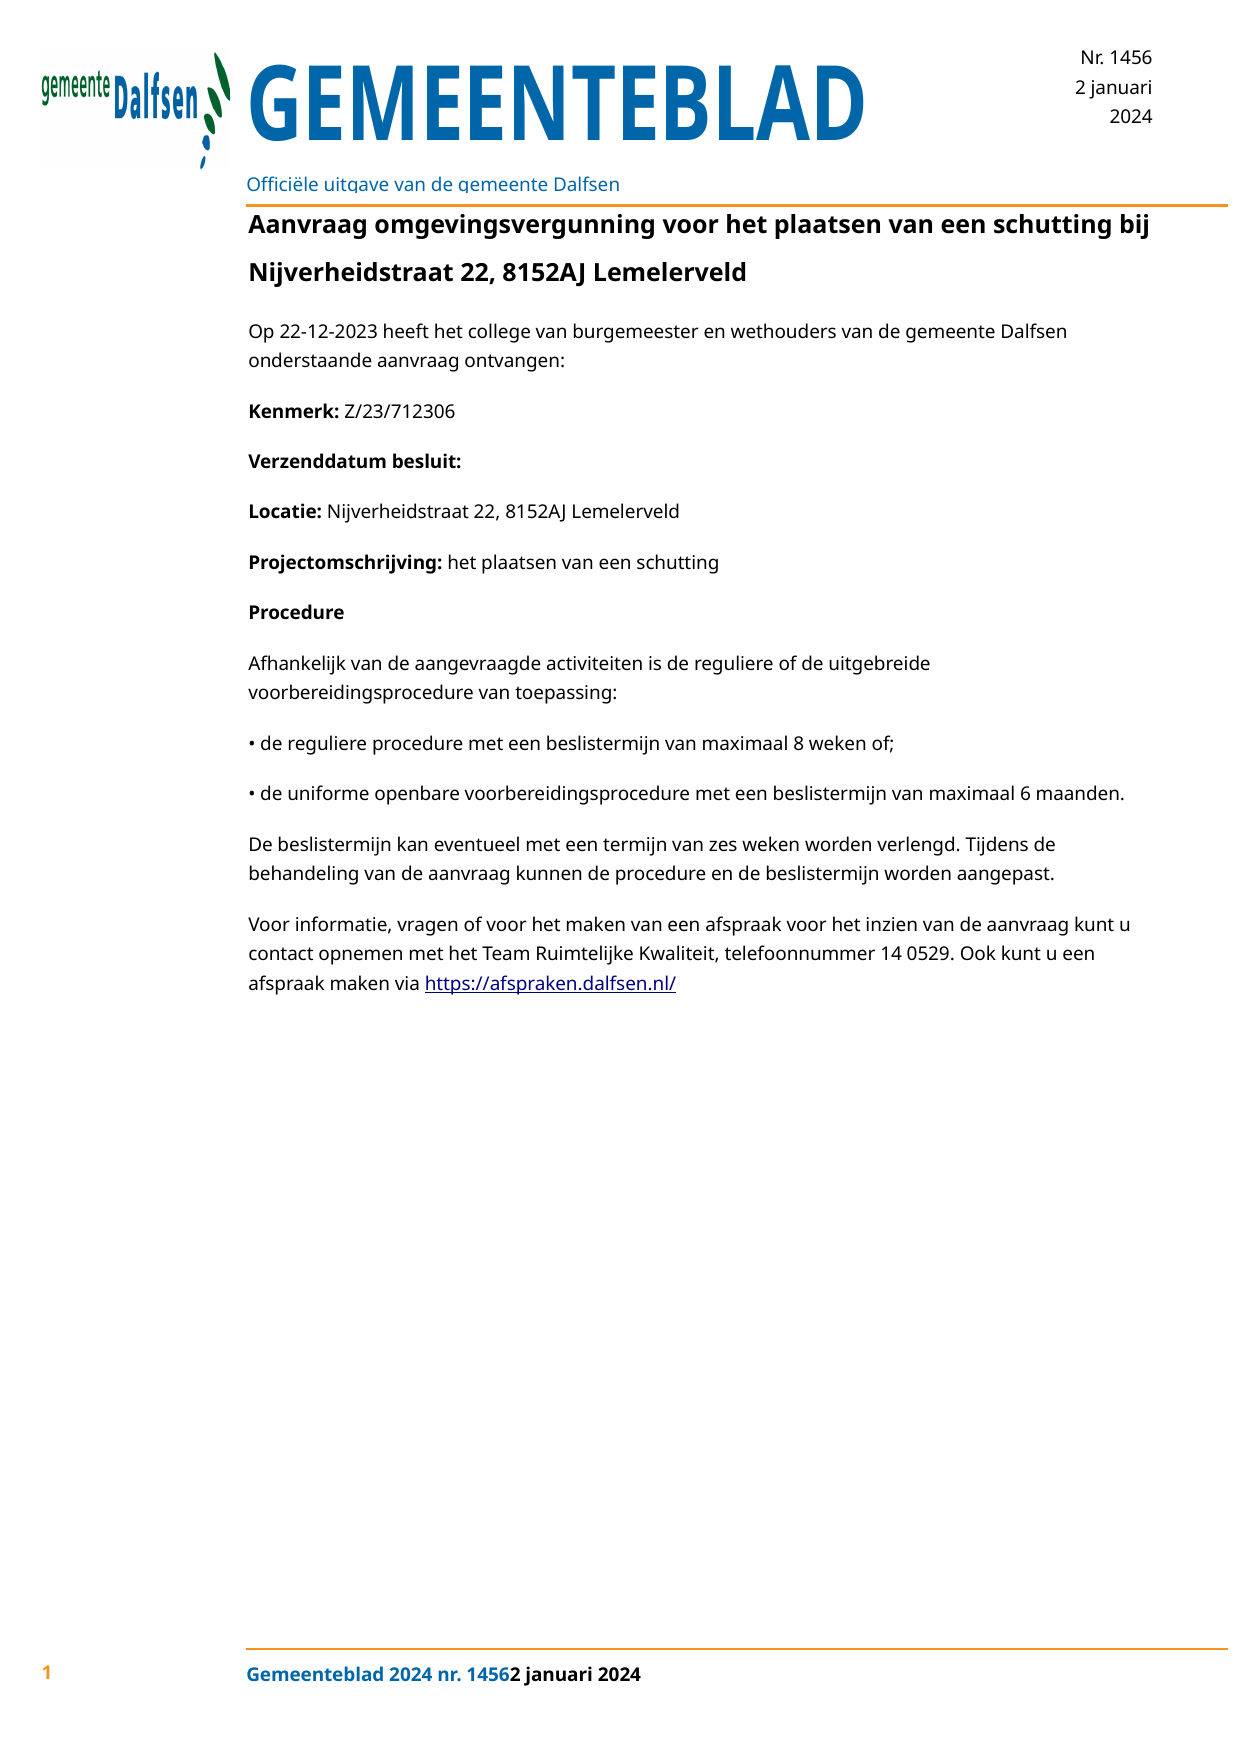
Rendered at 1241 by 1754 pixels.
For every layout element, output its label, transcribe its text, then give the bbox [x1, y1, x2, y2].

text De beslistermijn kan eventueel met een termijn van zes weken worden verlengd. Tijdens de behandeling van de aanvraag kunnen de procedure en de beslistermijn worden aangepast. [248, 831, 1152, 886]
text Op 22-12-2023 heeft het college van burgemeester en wethouders van de gemeente Dalfsen onderstaande aanvraag ontvangen: [248, 318, 1152, 373]
text Procedure [248, 599, 1152, 625]
picture [41, 47, 231, 172]
text Voor informatie, vragen of voor het maken van een afspraak voor het inzien van de aanvraag kunt u contact opnemen met het Team Ruimtelijke Kwaliteit, telefoonnummer 14 0529. Ook kunt u een afspraak maken via https://afspraken.dalfsen.nl/ [248, 911, 1152, 996]
text • de reguliere procedure met een beslistermijn van maximaal 8 weken of; [248, 730, 1152, 756]
text Afhankelijk van de aangevraagde activiteiten is de reguliere of de uitgebreide voorbereidingsprocedure van toepassing: [248, 650, 1152, 705]
text Projectomschrijving: het plaatsen van een schutting [248, 549, 1152, 575]
text Kenmerk: Z/23/712306 [248, 398, 1152, 424]
text • de uniforme openbare voorbereidingsprocedure met een beslistermijn van maximaal 6 maanden. [248, 780, 1152, 806]
text Aanvraag omgevingsvergunning voor het plaatsen van een schutting bij Nijverheidstraat 22, 8152AJ Lemelerveld [248, 207, 1152, 288]
text Verzenddatum besluit: [248, 448, 1152, 474]
text Locatie: Nijverheidstraat 22, 8152AJ Lemelerveld [248, 499, 1152, 524]
